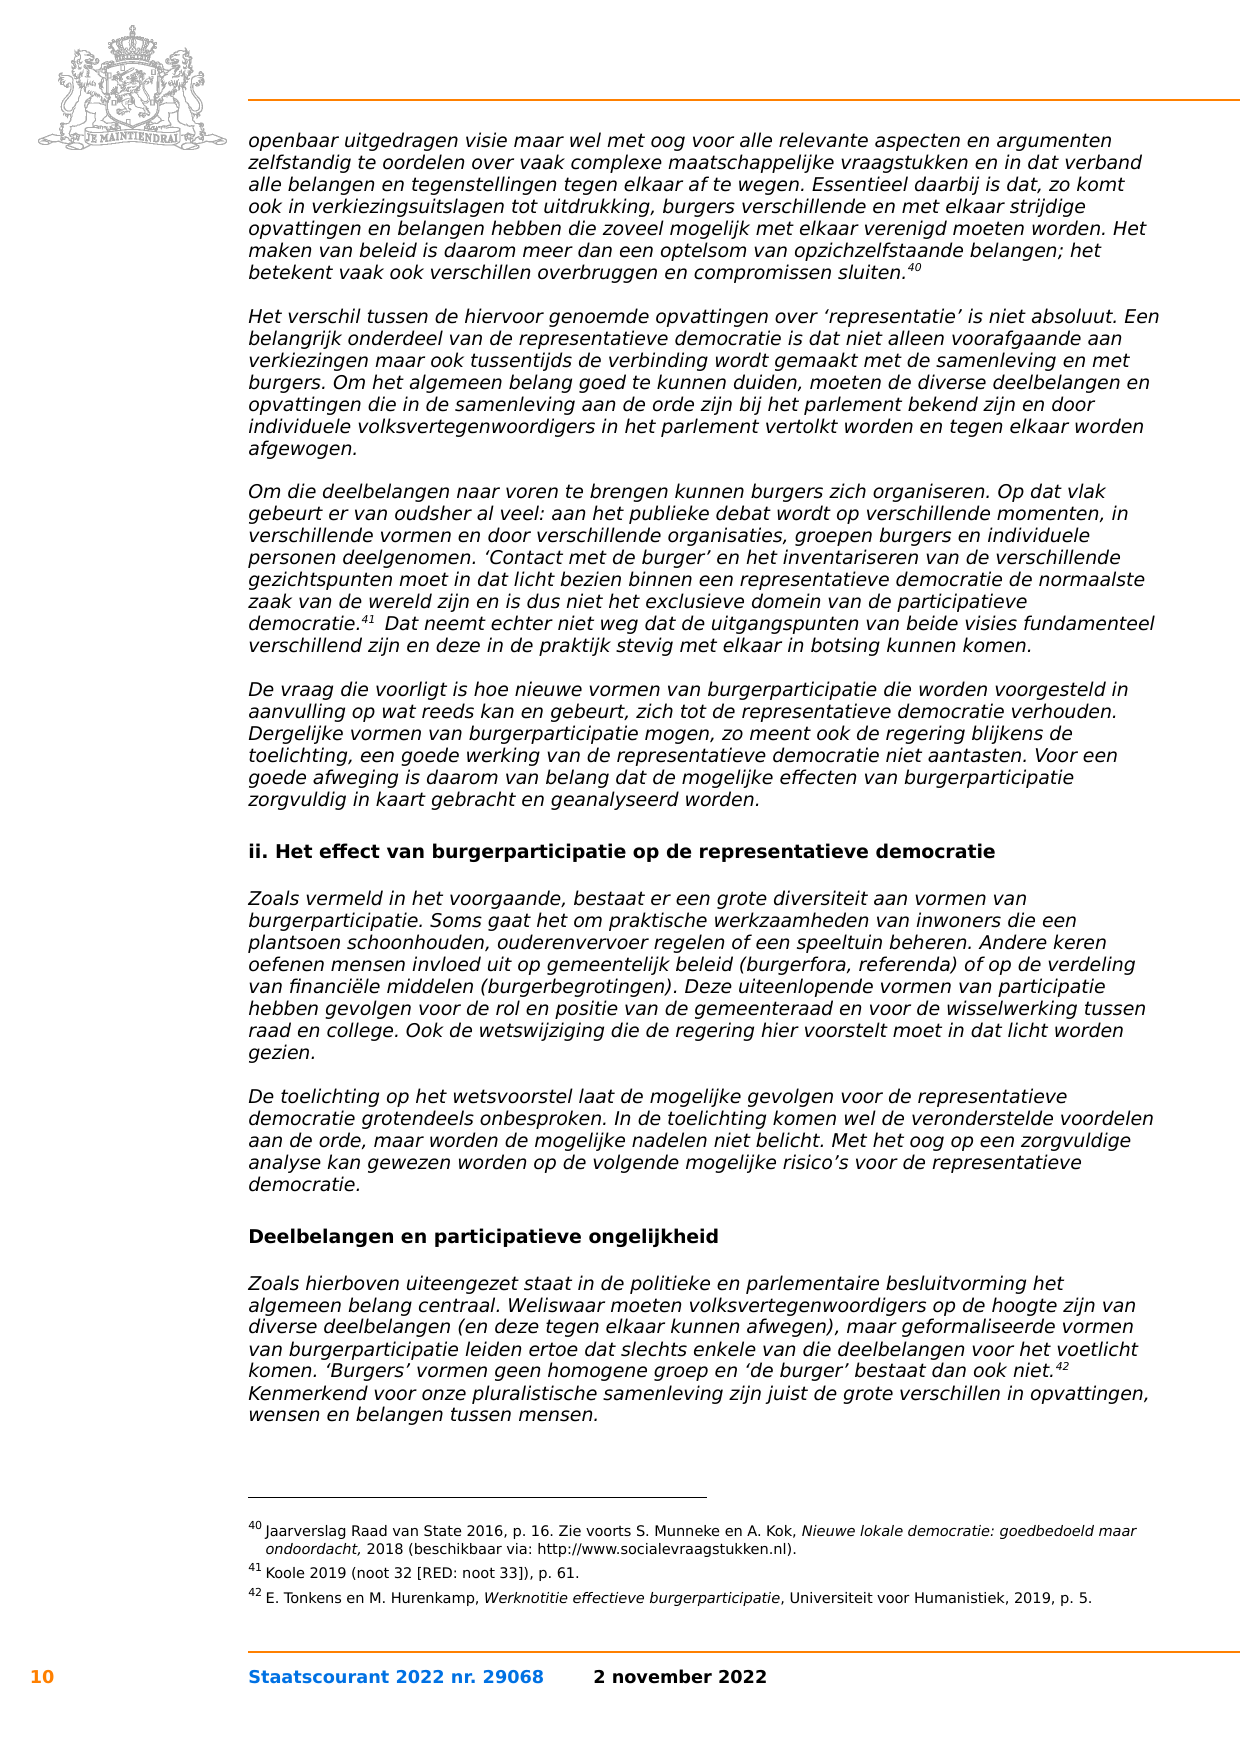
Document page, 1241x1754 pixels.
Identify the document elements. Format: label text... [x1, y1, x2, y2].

text Koole 2019 (noot 32 [RED: noot 33]), p. 61. [248, 1561, 1163, 1583]
text Om die deelbelangen naar voren te brengen kunnen burgers zich organiseren. Op dat vlak gebeurt er van oudsher al veel: aan het publieke debat wordt op verschillende momenten, in verschillende vormen en door verschillende organisaties, groepen burgers en individuele personen deelgenomen. ‘Contact met de burger’ en het inventariseren van de verschillende gezichtspunten moet in dat licht bezien binnen een representatieve democratie de normaalste zaak van de wereld zijn en is dus niet het exclusieve domein van de participatieve democratie. Dat neemt echter niet weg dat de uitgangspunten van beide visies fundamenteel verschillend zijn en deze in de praktijk stevig met elkaar in botsing kunnen komen. [248, 481, 1163, 657]
text Zoals vermeld in het voorgaande, bestaat er een grote diversiteit aan vormen van burgerparticipatie. Soms gaat het om praktische werkzaamheden van inwoners die een plantsoen schoonhouden, ouderenvervoer regelen of een speeltuin beheren. Andere keren oefenen mensen invloed uit op gemeentelijk beleid (burgerfora, referenda) of op de verdeling van financiële middelen (burgerbegrotingen). Deze uiteenlopende vormen van participatie hebben gevolgen voor de rol en positie van de gemeenteraad en voor de wisselwerking tussen raad en college. Ook de wetswijziging die de regering hier voorstelt moet in dat licht worden gezien. [248, 888, 1163, 1064]
text E. Tonkens en M. Hurenkamp, Werknotitie effectieve burgerparticipatie, Universiteit voor Humanistiek, 2019, p. 5. [248, 1586, 1163, 1608]
picture [38, 25, 227, 150]
subtitle Deelbelangen en participatieve ongelijkheid [248, 1226, 1163, 1247]
text Zoals hierboven uiteengezet staat in de politieke en parlementaire besluitvorming het algemeen belang centraal. Weliswaar moeten volksvertegenwoordigers op de hoogte zijn van diverse deelbelangen (en deze tegen elkaar kunnen afwegen), maar geformaliseerde vormen van burgerparticipatie leiden ertoe dat slechts enkele van die deelbelangen voor het voetlicht komen. ‘Burgers’ vormen geen homogene groep en ‘de burger’ bestaat dan ook niet. Kenmerkend voor onze pluralistische samenleving zijn juist de grote verschillen in opvattingen, wensen en belangen tussen mensen. [248, 1272, 1163, 1426]
subtitle ii. Het effect van burgerparticipatie op de representatieve democratie [248, 841, 1163, 863]
text De vraag die voorligt is hoe nieuwe vormen van burgerparticipatie die worden voorgesteld in aanvulling op wat reeds kan en gebeurt, zich tot de representatieve democratie verhouden. Dergelijke vormen van burgerparticipatie mogen, zo meent ook de regering blijkens de toelichting, een goede werking van de representatieve democratie niet aantasten. Voor een goede afweging is daarom van belang dat de mogelijke effecten van burgerparticipatie zorgvuldig in kaart gebracht en geanalyseerd worden. [248, 679, 1163, 811]
text De toelichting op het wetsvoorstel laat de mogelijke gevolgen voor de representatieve democratie grotendeels onbesproken. In de toelichting komen wel de veronderstelde voordelen aan de orde, maar worden de mogelijke nadelen niet belicht. Met het oog op een zorgvuldige analyse kan gewezen worden op de volgende mogelijke risico’s voor de representatieve democratie. [248, 1086, 1163, 1196]
text Het verschil tussen de hiervoor genoemde opvattingen over ‘representatie’ is niet absoluut. Een belangrijk onderdeel van de representatieve democratie is dat niet alleen voorafgaande aan verkiezingen maar ook tussentijds de verbinding wordt gemaakt met de samenleving en met burgers. Om het algemeen belang goed te kunnen duiden, moeten de diverse deelbelangen en opvattingen die in de samenleving aan de orde zijn bij het parlement bekend zijn en door individuele volksvertegenwoordigers in het parlement vertolkt worden en tegen elkaar worden afgewogen. [248, 306, 1163, 459]
text Jaarverslag Raad van State 2016, p. 16. Zie voorts S. Munneke en A. Kok, Nieuwe lokale democratie: goedbedoeld maar ondoordacht, 2018 (beschikbaar via: http://www.socialevraagstukken.nl). [248, 1519, 1163, 1558]
text openbaar uitgedragen visie maar wel met oog voor alle relevante aspecten en argumenten zelfstandig te oordelen over vaak complexe maatschappelijke vraagstukken en in dat verband alle belangen en tegenstellingen tegen elkaar af te wegen. Essentieel daarbij is dat, zo komt ook in verkiezingsuitslagen tot uitdrukking, burgers verschillende en met elkaar strijdige opvattingen en belangen hebben die zoveel mogelijk met elkaar verenigd moeten worden. Het maken van beleid is daarom meer dan een optelsom van opzichzelfstaande belangen; het betekent vaak ook verschillen overbruggen en compromissen sluiten. [248, 130, 1163, 284]
